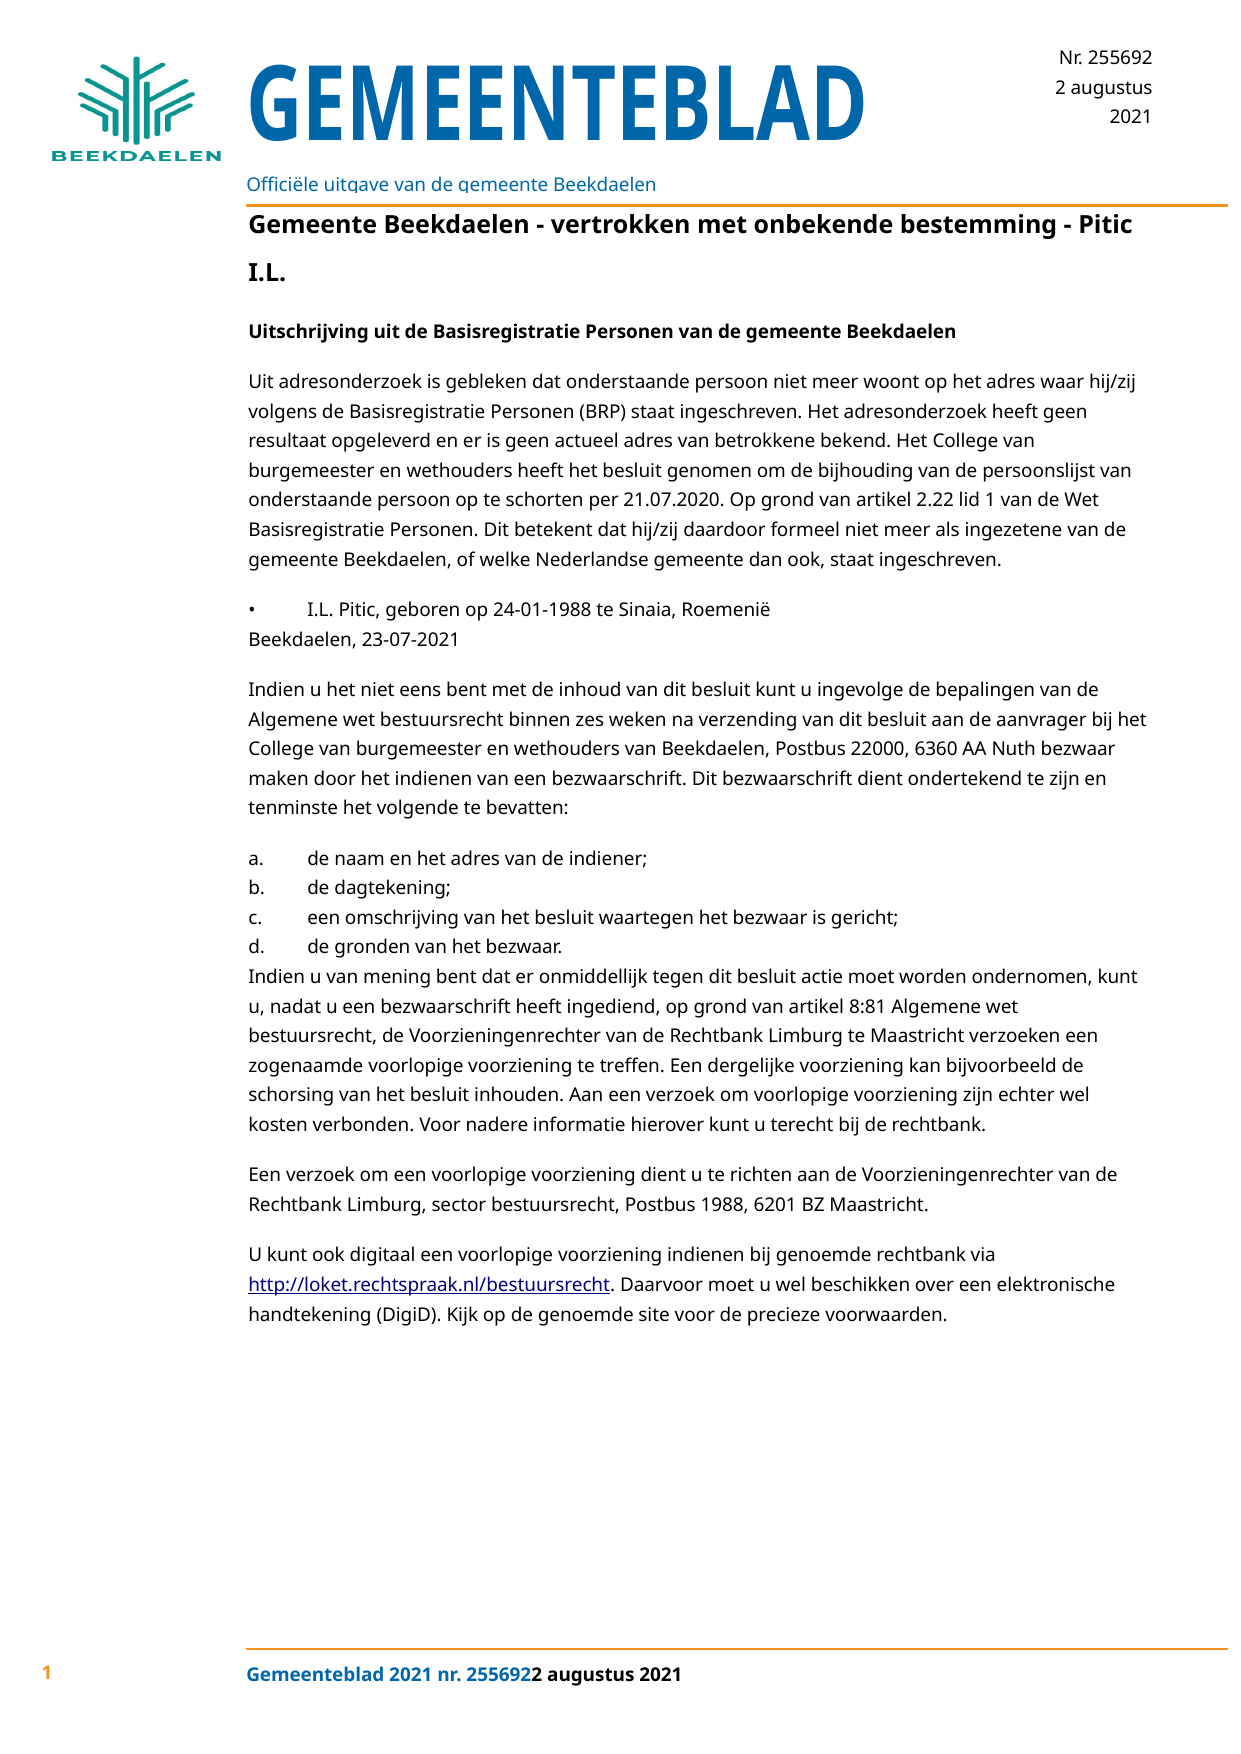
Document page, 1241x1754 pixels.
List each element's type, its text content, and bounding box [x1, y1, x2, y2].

list een omschrijving van het besluit waartegen het bezwaar is gericht; [248, 904, 1152, 930]
text Indien u van mening bent dat er onmiddellijk tegen dit besluit actie moet worden ondernomen, kunt u, nadat u een bezwaarschrift heeft ingediend, op grond van artikel 8:81 Algemene wet bestuursrecht, de Voorzieningenrechter van de Rechtbank Limburg te Maastricht verzoeken een zogenaamde voorlopige voorziening te treffen. Een dergelijke voorziening kan bijvoorbeeld de schorsing van het besluit inhouden. Aan een verzoek om voorlopige voorziening zijn echter wel kosten verbonden. Voor nadere informatie hierover kunt u terecht bij de rechtbank. [248, 963, 1152, 1137]
text Gemeente Beekdaelen - vertrokken met onbekende bestemming - Pitic I.L. [248, 207, 1152, 288]
list I.L. Pitic, geboren op 24-01-1988 te Sinaia, Roemenië [248, 596, 1152, 622]
text Indien u het niet eens bent met de inhoud van dit besluit kunt u ingevolge de bepalingen van de Algemene wet bestuursrecht binnen zes weken na verzending van dit besluit aan de aanvrager bij het College van burgemeester en wethouders van Beekdaelen, Postbus 22000, 6360 AA Nuth bezwaar maken door het indienen van een bezwaarschrift. Dit bezwaarschrift dient ondertekend te zijn en tenminste het volgende te bevatten: [248, 676, 1152, 820]
text Beekdaelen, 23-07-2021 [248, 626, 1152, 652]
list de gronden van het bezwaar. [248, 934, 1152, 959]
list de dagtekening; [248, 874, 1152, 900]
list de naam en het adres van de indiener; [248, 845, 1152, 871]
text Uitschrijving uit de Basisregistratie Personen van de gemeente Beekdaelen [248, 318, 1152, 344]
text U kunt ook digitaal een voorlopige voorziening indienen bij genoemde rechtbank via http://loket.rechtspraak.nl/bestuursrecht. Daarvoor moet u wel beschikken over een elektronische handtekening (DigiD). Kijk op de genoemde site voor de precieze voorwaarden. [248, 1242, 1152, 1327]
picture [41, 47, 231, 172]
text Uit adresonderzoek is gebleken dat onderstaande persoon niet meer woont op het adres waar hij/zij volgens de Basisregistratie Personen (BRP) staat ingeschreven. Het adresonderzoek heeft geen resultaat opgeleverd en er is geen actueel adres van betrokkene bekend. Het College van burgemeester en wethouders heeft het besluit genomen om de bijhouding van de persoonslijst van onderstaande persoon op te schorten per 21.07.2020. Op grond van artikel 2.22 lid 1 van de Wet Basisregistratie Personen. Dit betekent dat hij/zij daardoor formeel niet meer als ingezetene van de gemeente Beekdaelen, of welke Nederlandse gemeente dan ook, staat ingeschreven. [248, 368, 1152, 572]
text Een verzoek om een voorlopige voorziening dient u te richten aan de Voorzieningenrechter van de Rechtbank Limburg, sector bestuursrecht, Postbus 1988, 6201 BZ Maastricht. [248, 1162, 1152, 1217]
